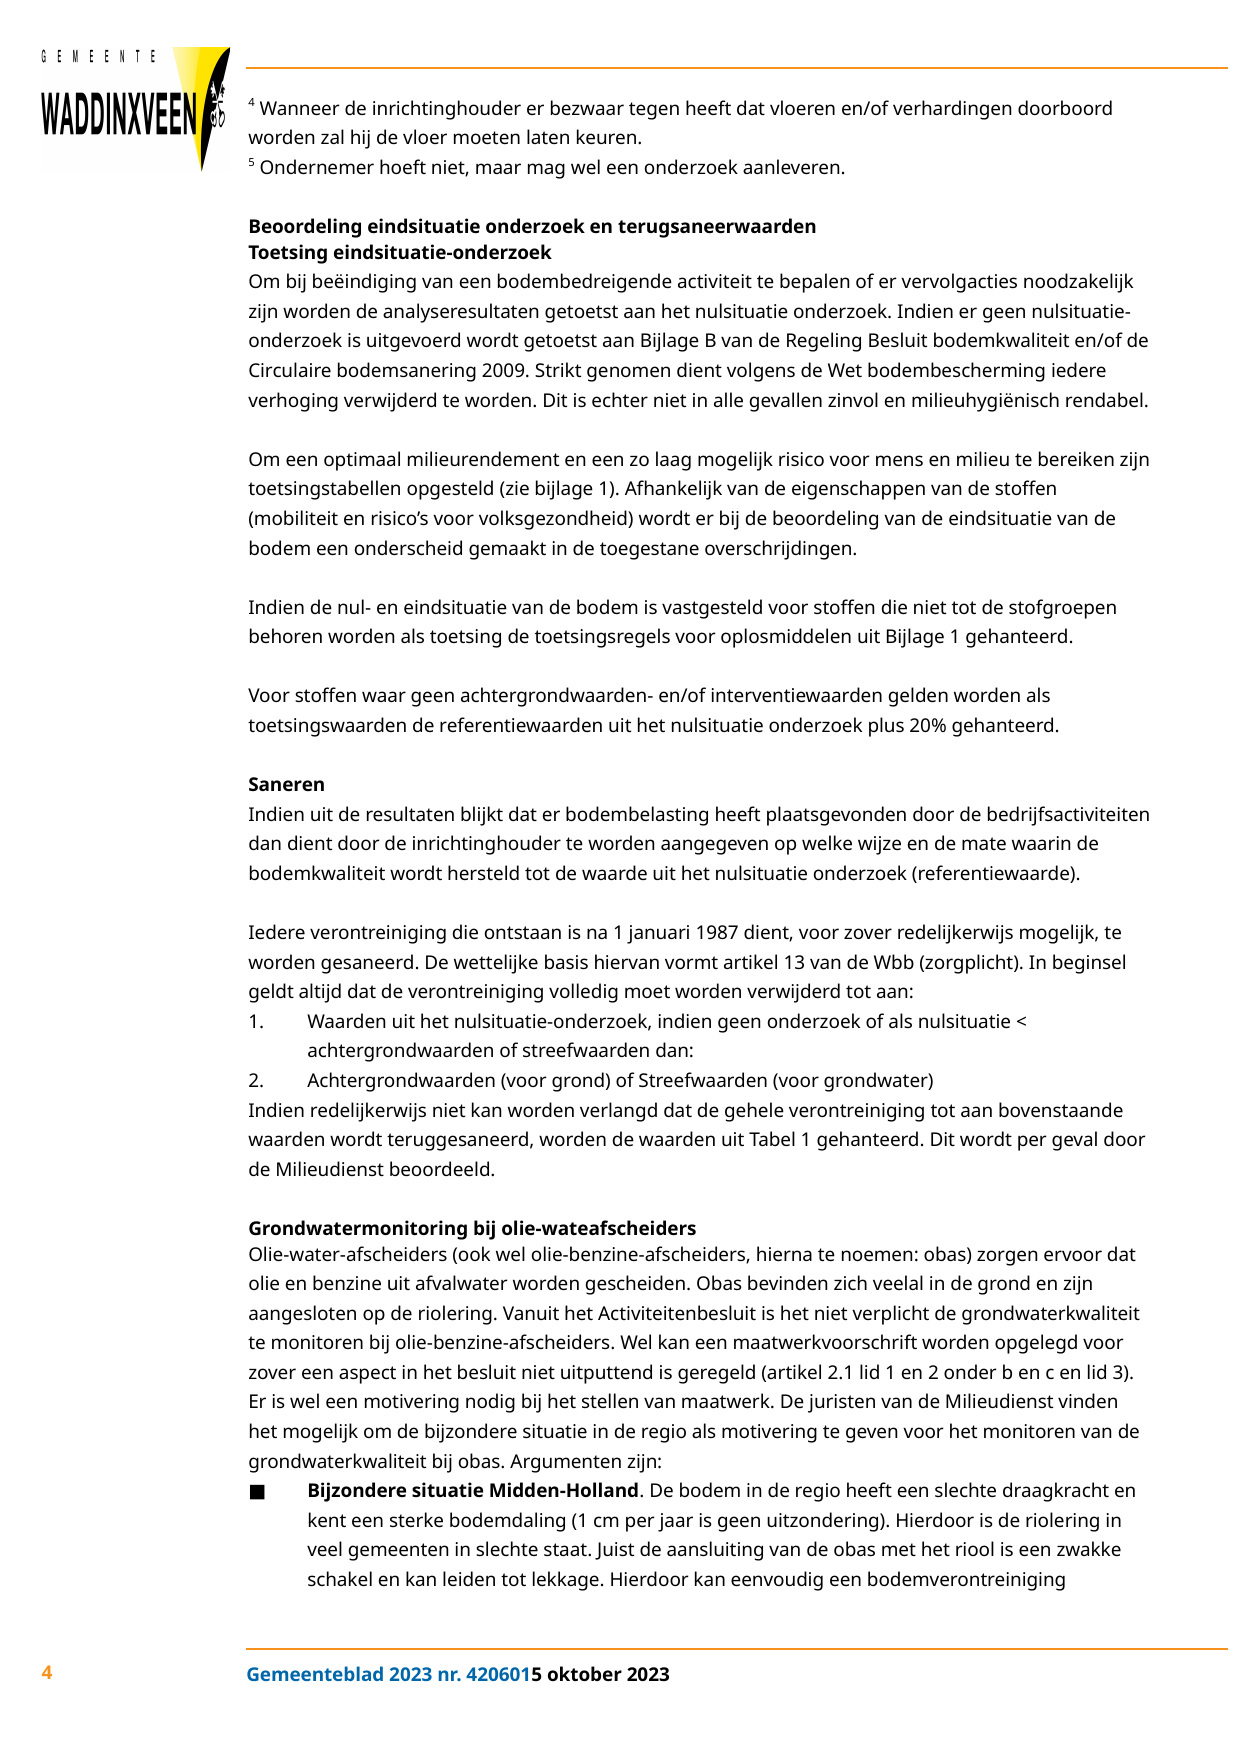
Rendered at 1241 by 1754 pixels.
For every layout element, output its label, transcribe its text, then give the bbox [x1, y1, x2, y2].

text Om een optimaal milieurendement en een zo laag mogelijk risico voor mens en milieu te bereiken zijn toetsingstabellen opgesteld (zie bijlage 1). Afhankelijk van de eigenschappen van de stoffen (mobiliteit en risico’s voor volksgezondheid) wordt er bij de beoordeling van de eindsituatie van de bodem een onderscheid gemaakt in de toegestane overschrijdingen. [248, 446, 1152, 560]
text Iedere verontreiniging die ontstaan is na 1 januari 1987 dient, voor zover redelijkerwijs mogelijk, te worden gesaneerd. De wettelijke basis hiervan vormt artikel 13 van de Wbb (zorgplicht). In beginsel geldt altijd dat de verontreiniging volledig moet worden verwijderd tot aan: [248, 919, 1152, 1004]
list Bijzondere situatie Midden-Holland. De bodem in de regio heeft een slechte draagkracht en kent een sterke bodemdaling (1 cm per jaar is geen uitzondering). Hierdoor is de riolering in veel gemeenten in slechte staat. Juist de aansluiting van de obas met het riool is een zwakke schakel en kan leiden tot lekkage. Hierdoor kan eenvoudig een bodemverontreiniging [248, 1477, 1152, 1592]
text 4 Wanneer de inrichtinghouder er bezwaar tegen heeft dat vloeren en/of verhardingen doorboord worden zal hij de vloer moeten laten keuren. [248, 95, 1152, 150]
list Waarden uit het nulsituatie-onderzoek, indien geen onderzoek of als nulsituatie < achtergrondwaarden of streefwaarden dan: [248, 1008, 1152, 1063]
text Om bij beëindiging van een bodembedreigende activiteit te bepalen of er vervolgacties noodzakelijk zijn worden de analyseresultaten getoetst aan het nulsituatie onderzoek. Indien er geen nulsituatie-onderzoek is uitgevoerd wordt getoetst aan Bijlage B van de Regeling Besluit bodemkwaliteit en/of de Circulaire bodemsanering 2009. Strikt genomen dient volgens de Wet bodembescherming iedere verhoging verwijderd te worden. Dit is echter niet in alle gevallen zinvol en milieuhygiënisch rendabel. [248, 268, 1152, 412]
text 5 Ondernemer hoeft niet, maar mag wel een onderzoek aanleveren. [248, 154, 1152, 180]
picture [41, 47, 231, 172]
text Indien uit de resultaten blijkt dat er bodembelasting heeft plaatsgevonden door de bedrijfsactiviteiten dan dient door de inrichtinghouder te worden aangegeven op welke wijze en de mate waarin de bodemkwaliteit wordt hersteld tot de waarde uit het nulsituatie onderzoek (referentiewaarde). [248, 801, 1152, 886]
text Grondwatermonitoring bij olie-wateafscheiders [248, 1215, 1152, 1241]
text Voor stoffen waar geen achtergrondwaarden- en/of interventiewaarden gelden worden als toetsingswaarden de referentiewaarden uit het nulsituatie onderzoek plus 20% gehanteerd. [248, 683, 1152, 738]
text Indien de nul- en eindsituatie van de bodem is vastgesteld voor stoffen die niet tot de stofgroepen behoren worden als toetsing de toetsingsregels voor oplosmiddelen uit Bijlage 1 gehanteerd. [248, 594, 1152, 649]
list Achtergrondwaarden (voor grond) of Streefwaarden (voor grondwater) [248, 1067, 1152, 1093]
text Beoordeling eindsituatie onderzoek en terugsaneerwaarden [248, 213, 1152, 239]
text Saneren [248, 771, 1152, 797]
text Indien redelijkerwijs niet kan worden verlangd dat de gehele verontreiniging tot aan bovenstaande waarden wordt teruggesaneerd, worden de waarden uit Tabel 1 gehanteerd. Dit wordt per geval door de Milieudienst beoordeeld. [248, 1097, 1152, 1182]
text Toetsing eindsituatie-onderzoek [248, 239, 1152, 264]
text Er is wel een motivering nodig bij het stellen van maatwerk. De juristen van de Milieudienst vinden het mogelijk om de bijzondere situatie in de regio als motivering te geven voor het monitoren van de grondwaterkwaliteit bij obas. Argumenten zijn: [248, 1389, 1152, 1474]
text Olie-water-afscheiders (ook wel olie-benzine-afscheiders, hierna te noemen: obas) zorgen ervoor dat olie en benzine uit afvalwater worden gescheiden. Obas bevinden zich veelal in de grond en zijn aangesloten op de riolering. Vanuit het Activiteitenbesluit is het niet verplicht de grondwaterkwaliteit te monitoren bij olie-benzine-afscheiders. Wel kan een maatwerkvoorschrift worden opgelegd voor zover een aspect in het besluit niet uitputtend is geregeld (artikel 2.1 lid 1 en 2 onder b en c en lid 3). [248, 1241, 1152, 1385]
